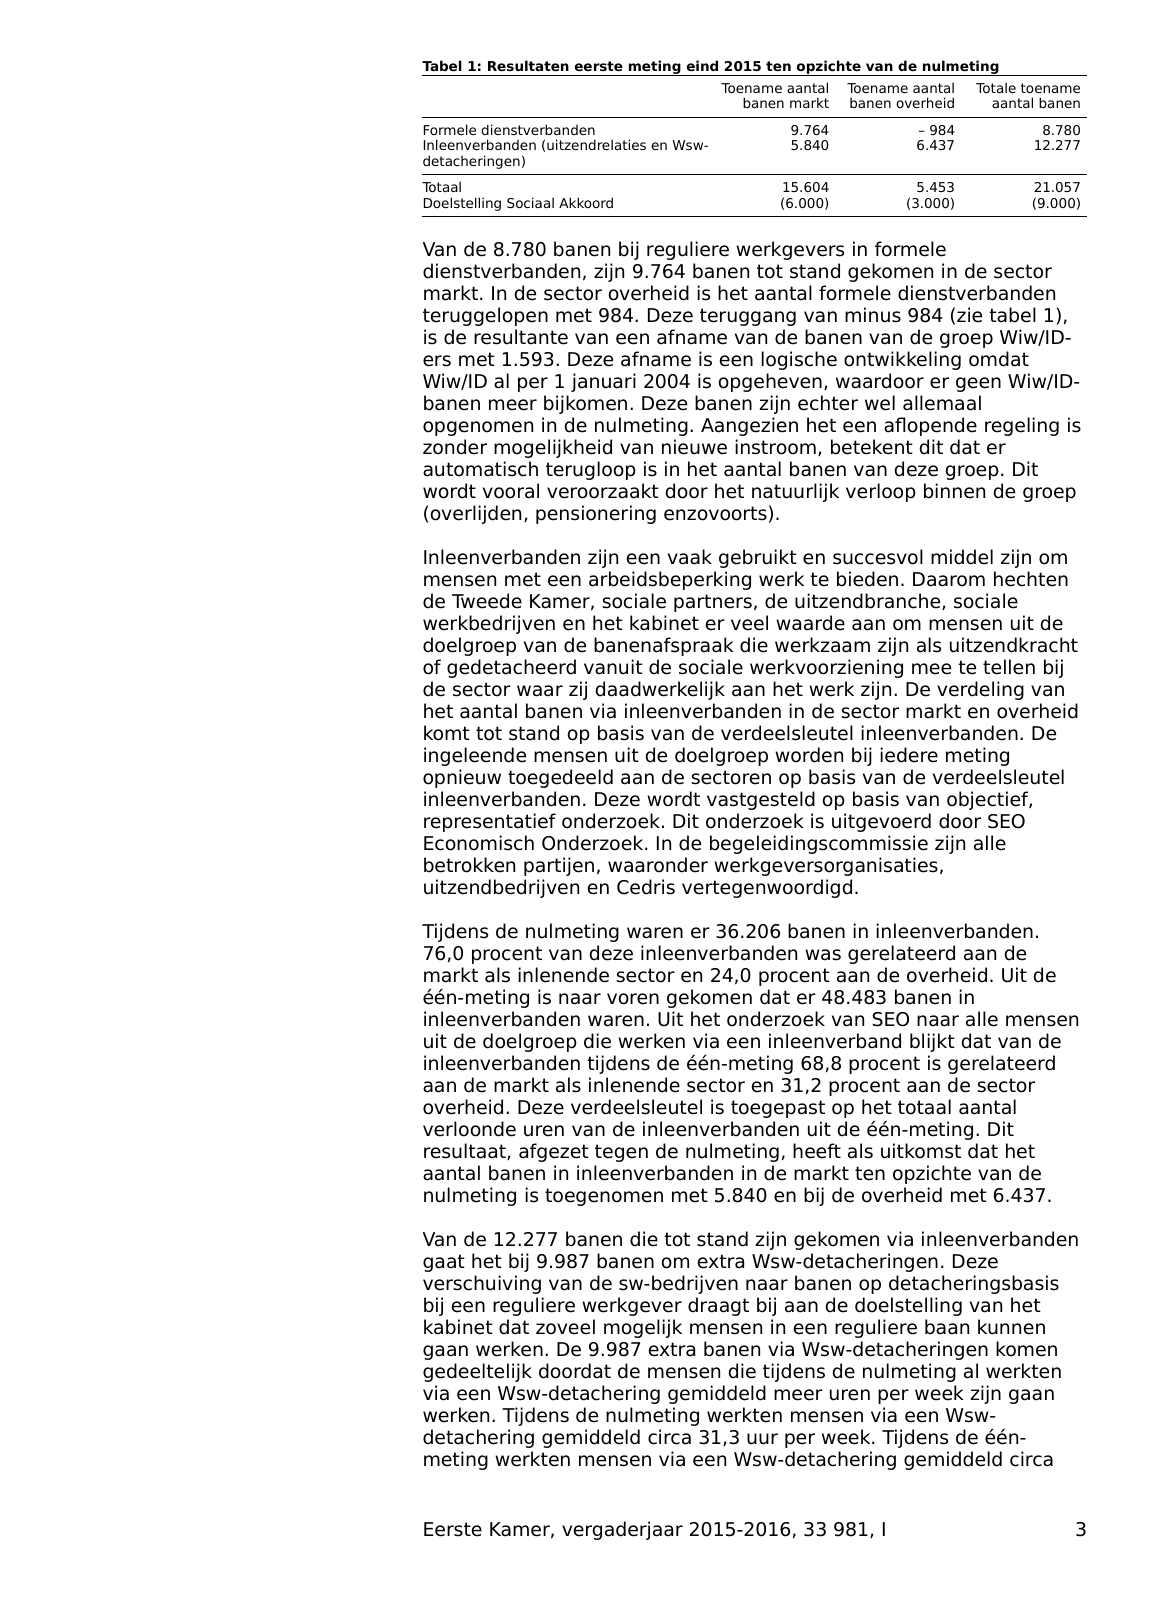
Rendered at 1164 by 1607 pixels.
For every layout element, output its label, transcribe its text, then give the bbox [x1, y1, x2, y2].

table_cell 6.437 [835, 138, 961, 174]
table_cell 15.604 (6.000) [709, 175, 835, 216]
table_cell 9.764 [709, 118, 835, 138]
text Van de 8.780 banen bij reguliere werkgevers in formele dienstverbanden, zijn 9.764 banen tot stand gekomen in de sector markt. In de sector overheid is het aantal formele dienstverbanden teruggelopen met 984. Deze teruggang van minus 984 (zie tabel 1), is de resultante van een afname van de banen van de groep Wiw/ID-ers met 1.593. Deze afname is een logische ontwikkeling omdat Wiw/ID al per 1 januari 2004 is opgeheven, waardoor er geen Wiw/ID-banen meer bijkomen. Deze banen zijn echter wel allemaal opgenomen in de nulmeting. Aangezien het een aflopende regeling is zonder mogelijkheid van nieuwe instroom, betekent dit dat er automatisch terugloop is in het aantal banen van deze groep. Dit wordt vooral veroorzaakt door het natuurlijk verloop binnen de groep (overlijden, pensionering enzovoorts). [422, 239, 1087, 525]
table_cell 5.453 (3.000) [835, 175, 961, 216]
text Tijdens de nulmeting waren er 36.206 banen in inleenverbanden. 76,0 procent van deze inleenverbanden was gerelateerd aan de markt als inlenende sector en 24,0 procent aan de overheid. Uit de één-meting is naar voren gekomen dat er 48.483 banen in inleenverbanden waren. Uit het onderzoek van SEO naar alle mensen uit de doelgroep die werken via een inleenverband blijkt dat van de inleenverbanden tijdens de één-meting 68,8 procent is gerelateerd aan de markt als inlenende sector en 31,2 procent aan de sector overheid. Deze verdeelsleutel is toegepast op het totaal aantal verloonde uren van de inleenverbanden uit de één-meting. Dit resultaat, afgezet tegen de nulmeting, heeft als uitkomst dat het aantal banen in inleenverbanden in de markt ten opzichte van de nulmeting is toegenomen met 5.840 en bij de overheid met 6.437. [422, 921, 1087, 1207]
text Inleenverbanden zijn een vaak gebruikt en succesvol middel zijn om mensen met een arbeidsbeperking werk te bieden. Daarom hechten de Tweede Kamer, sociale partners, de uitzendbranche, sociale werkbedrijven en het kabinet er veel waarde aan om mensen uit de doelgroep van de banenafspraak die werkzaam zijn als uitzendkracht of gedetacheerd vanuit de sociale werkvoorziening mee te tellen bij de sector waar zij daadwerkelijk aan het werk zijn. De verdeling van het aantal banen via inleenverbanden in de sector markt en overheid komt tot stand op basis van de verdeelsleutel inleenverbanden. De ingeleende mensen uit de doelgroep worden bij iedere meting opnieuw toegedeeld aan de sectoren op basis van de verdeelsleutel inleenverbanden. Deze wordt vastgesteld op basis van objectief, representatief onderzoek. Dit onderzoek is uitgevoerd door SEO Economisch Onderzoek. In de begeleidingscommissie zijn alle betrokken partijen, waaronder werkgeversorganisaties, uitzendbedrijven en Cedris vertegenwoordigd. [422, 547, 1087, 899]
table_cell Formele dienstverbanden [422, 118, 709, 138]
table_cell Toename aantal banen markt [709, 76, 835, 117]
table_cell 8.780 [961, 118, 1087, 138]
table_cell 21.057 (9.000) [961, 175, 1087, 216]
table_cell Totaal Doelstelling Sociaal Akkoord [422, 175, 709, 216]
table_cell Inleenverbanden (uitzendrelaties en Wsw-detacheringen) [422, 138, 709, 174]
table_cell 5.840 [709, 138, 835, 174]
text Van de 12.277 banen die tot stand zijn gekomen via inleenverbanden gaat het bij 9.987 banen om extra Wsw-detacheringen. Deze verschuiving van de sw-bedrijven naar banen op detacheringsbasis bij een reguliere werkgever draagt bij aan de doelstelling van het kabinet dat zoveel mogelijk mensen in een reguliere baan kunnen gaan werken. De 9.987 extra banen via Wsw-detacheringen komen gedeeltelijk doordat de mensen die tijdens de nulmeting al werkten via een Wsw-detachering gemiddeld meer uren per week zijn gaan werken. Tijdens de nulmeting werkten mensen via een Wsw-detachering gemiddeld circa 31,3 uur per week. Tijdens de één-meting werkten mensen via een Wsw-detachering gemiddeld circa [422, 1229, 1087, 1471]
table_cell Toename aantal banen overheid [835, 76, 961, 117]
table_cell – 984 [835, 118, 961, 138]
table_cell Totale toename aantal banen [961, 76, 1087, 117]
table_cell 12.277 [961, 138, 1087, 174]
table_cell [422, 76, 709, 117]
table_header Tabel 1: Resultaten eerste meting eind 2015 ten opzichte van de nulmeting [422, 59, 1087, 75]
